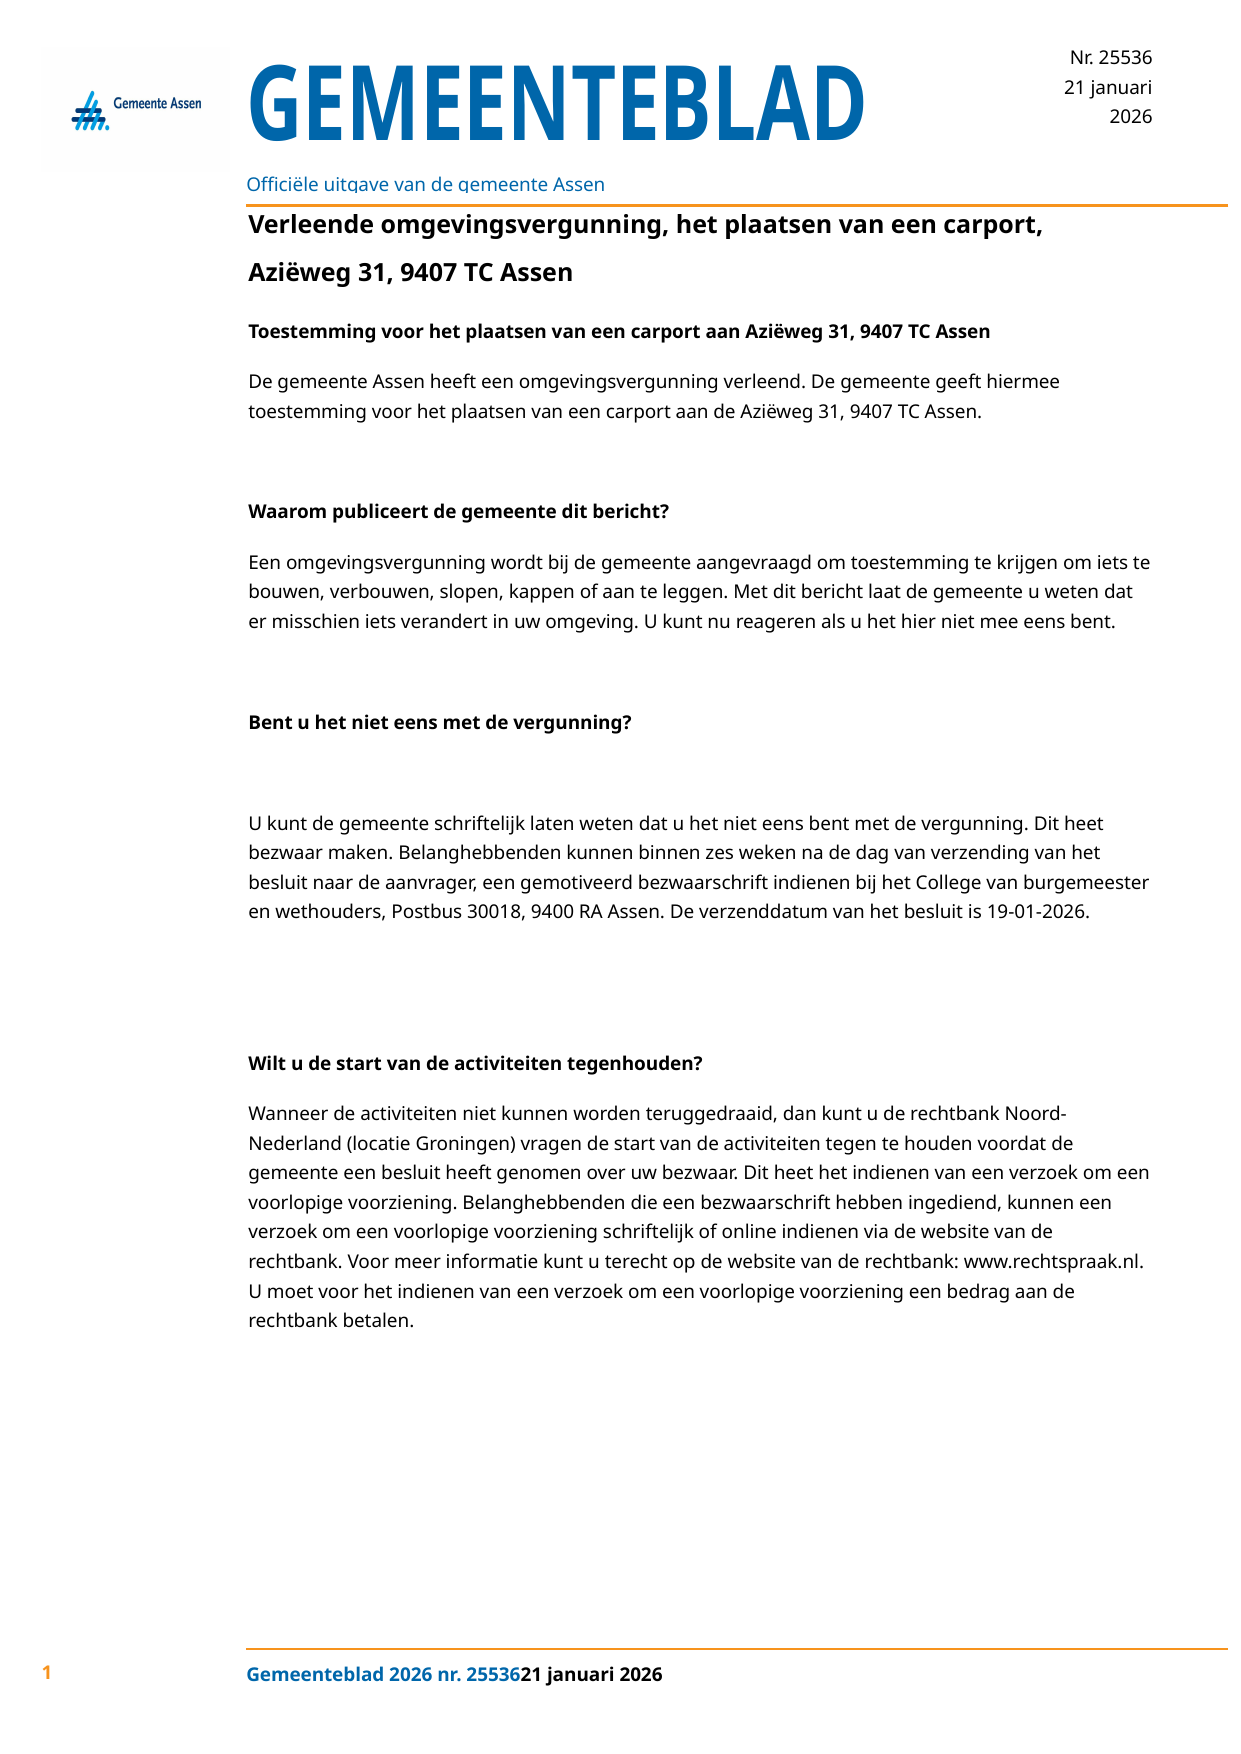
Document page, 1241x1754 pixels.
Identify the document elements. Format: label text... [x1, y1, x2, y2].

picture [41, 47, 231, 172]
text Verleende omgevingsvergunning, het plaatsen van een carport, Aziëweg 31, 9407 TC Assen [248, 207, 1152, 288]
text U kunt de gemeente schriftelijk laten weten dat u het niet eens bent met de vergunning. Dit heet bezwaar maken. Belanghebbenden kunnen binnen zes weken na de dag van verzending van het besluit naar de aanvrager, een gemotiveerd bezwaarschrift indienen bij het College van burgemeester en wethouders, Postbus 30018, 9400 RA Assen. De verzenddatum van het besluit is 19-01-2026. [248, 810, 1152, 924]
text Toestemming voor het plaatsen van een carport aan Aziëweg 31, 9407 TC Assen [248, 318, 1152, 344]
text Wanneer de activiteiten niet kunnen worden teruggedraaid, dan kunt u de rechtbank Noord-Nederland (locatie Groningen) vragen de start van de activiteiten tegen te houden voordat de gemeente een besluit heeft genomen over uw bezwaar. Dit heet het indienen van een verzoek om een voorlopige voorziening. Belanghebbenden die een bezwaarschrift hebben ingediend, kunnen een verzoek om een voorlopige voorziening schriftelijk of online indienen via de website van de rechtbank. Voor meer informatie kunt u terecht op de website van de rechtbank: www.rechtspraak.nl. U moet voor het indienen van een verzoek om een voorlopige voorziening een bedrag aan de rechtbank betalen. [248, 1100, 1152, 1333]
text Wilt u de start van de activiteiten tegenhouden? [248, 1050, 1152, 1076]
text Een omgevingsvergunning wordt bij de gemeente aangevraagd om toestemming te krijgen om iets te bouwen, verbouwen, slopen, kappen of aan te leggen. Met dit bericht laat de gemeente u weten dat er misschien iets verandert in uw omgeving. U kunt nu reageren als u het hier niet mee eens bent. [248, 549, 1152, 634]
text Bent u het niet eens met de vergunning? [248, 709, 1152, 735]
text De gemeente Assen heeft een omgevingsvergunning verleend. De gemeente geeft hiermee toestemming voor het plaatsen van een carport aan de Aziëweg 31, 9407 TC Assen. [248, 368, 1152, 424]
text Waarom publiceert de gemeente dit bericht? [248, 499, 1152, 524]
